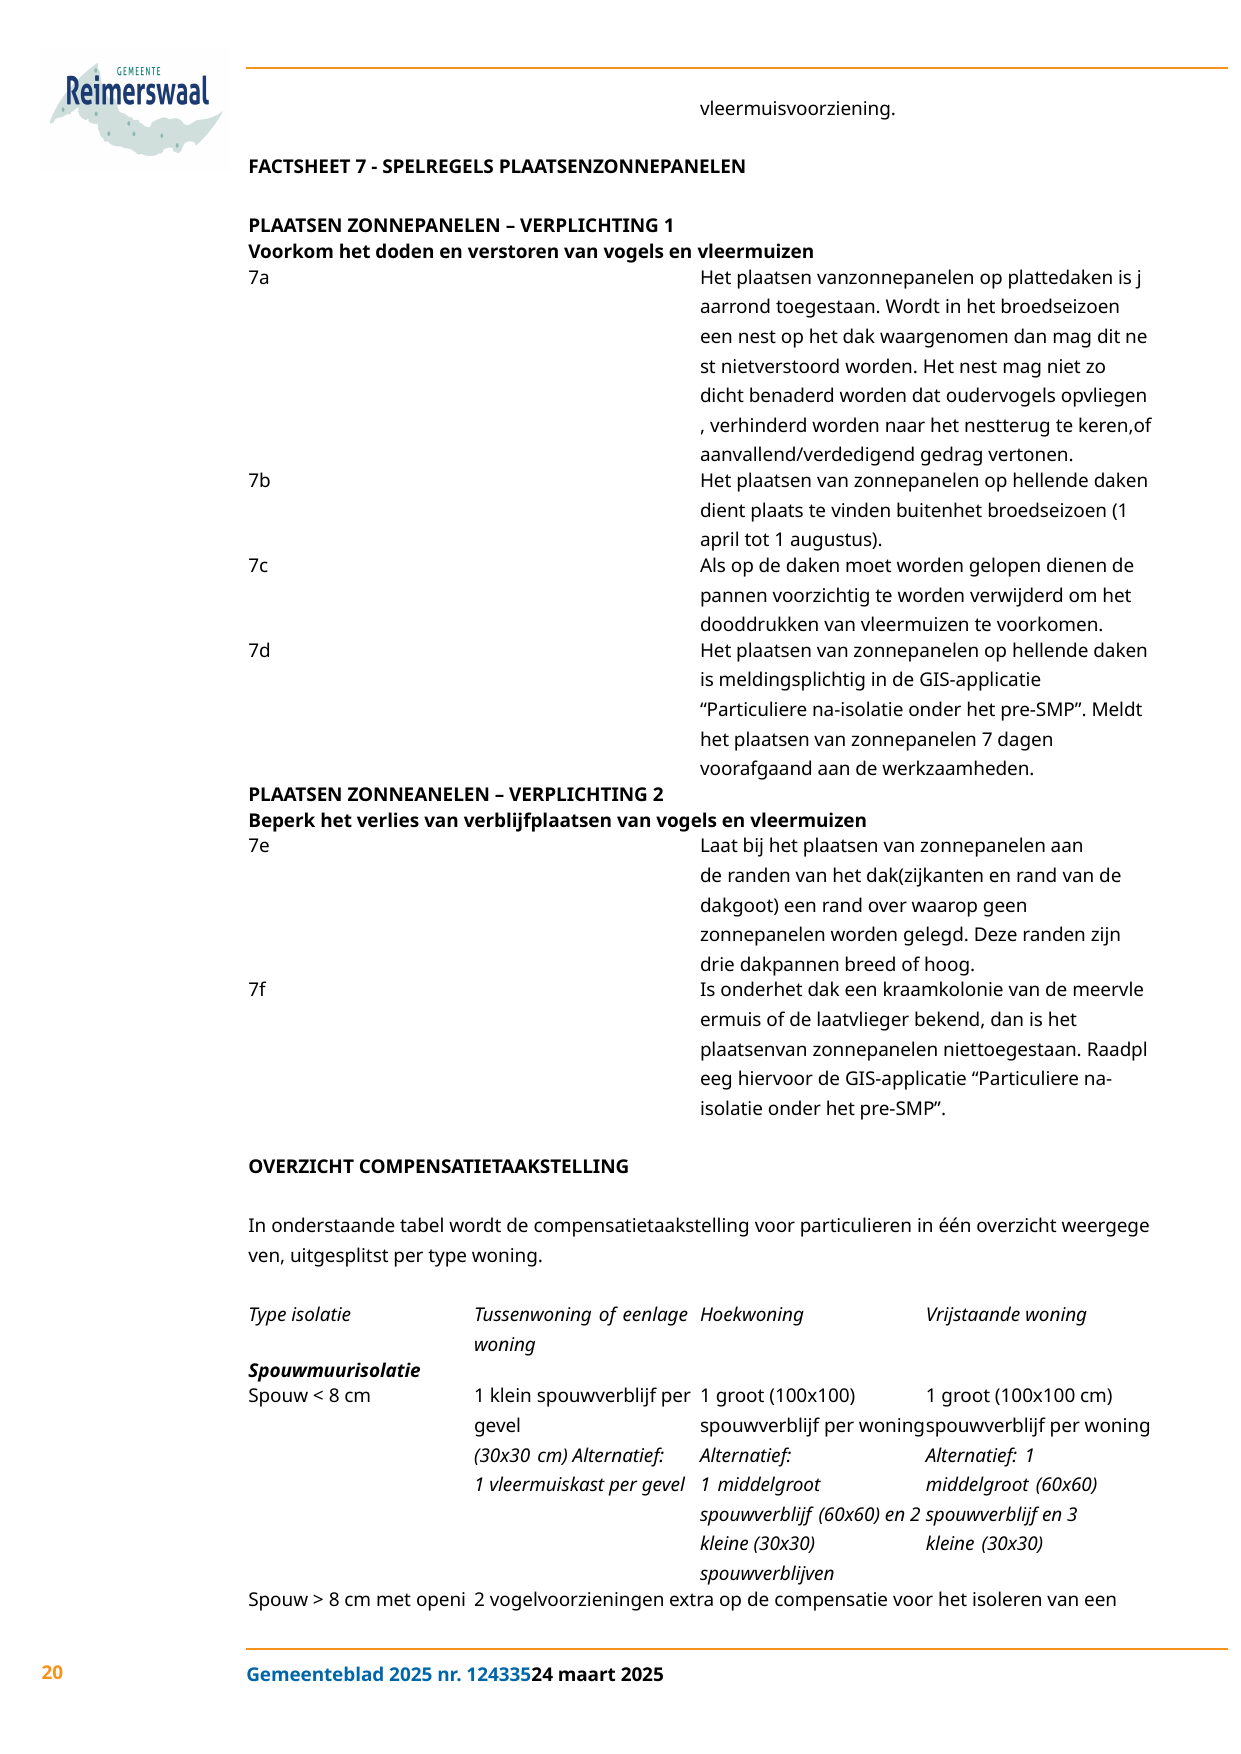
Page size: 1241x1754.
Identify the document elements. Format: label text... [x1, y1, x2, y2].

table_cell Spouw < 8 cm [248, 1383, 474, 1586]
table_cell [248, 95, 700, 121]
text In onderstaande tabel wordt de compensatietaakstelling voor particulieren in één overzicht weergegeven, uitgesplitst per type woning. [248, 1213, 1152, 1268]
table_header PLAATSEN ZONNEPANELEN – VERPLICHTING 1 [248, 213, 1152, 238]
table_cell 1 groot (100x100) spouwverblijf per woning Alternatief: 1 middelgroot spouwverblijf (60x60) en 2 kleine (30x30) spouwverblijven [700, 1383, 926, 1586]
picture [41, 47, 231, 172]
table_cell 7d [248, 637, 700, 781]
table_header Tussenwoning of eenlage woning [474, 1302, 700, 1357]
table_cell 7f [248, 977, 700, 1121]
text FACTSHEET 7 - SPELREGELS PLAATSENZONNEPANELEN [248, 153, 1152, 179]
table_cell Laat bij het plaatsen van zonnepanelen aan de randen van het dak(zijkanten en rand van de dakgoot) een rand over waarop geen zonnepanelen worden gelegd. Deze randen zijn drie dakpannen breed of hoog. [700, 833, 1152, 977]
table_cell 7e [248, 833, 700, 977]
table_cell [474, 1357, 700, 1383]
table_cell [926, 1357, 1152, 1383]
table_cell 2 vogelvoorzieningen extra op de compensatie voor het isoleren van een [474, 1586, 1152, 1612]
table_cell 7a [248, 264, 700, 467]
table_cell Voorkom het doden en verstoren van vogels en vleermuizen [248, 238, 1152, 264]
table_cell 1 klein spouwverblijf per gevel (30x30 cm) Alternatief: 1 vleermuiskast per gevel [474, 1383, 700, 1586]
table_header Hoekwoning [700, 1302, 926, 1357]
table_cell Spouw > 8 cm met openi [248, 1586, 474, 1612]
table_cell [700, 1357, 926, 1383]
table_cell PLAATSEN ZONNEANELEN – VERPLICHTING 2 [248, 781, 1152, 807]
table_header Type isolatie [248, 1302, 474, 1357]
table_cell Spouwmuurisolatie [248, 1357, 474, 1383]
table_cell Het plaatsen vanzonnepanelen op plattedaken is jaarrond toegestaan. Wordt in het broedseizoen een nest op het dak waargenomen dan mag dit nest nietverstoord worden. Het nest mag niet zo dicht benaderd worden dat oudervogels opvliegen, verhinderd worden naar het nestterug te keren,of aanvallend/verdedigend gedrag vertonen. [700, 264, 1152, 467]
table_header Vrijstaande woning [926, 1302, 1152, 1357]
table_cell 1 groot (100x100 cm) spouwverblijf per woning Alternatief: 1 middelgroot (60x60) spouwverblijf en 3 kleine (30x30) [926, 1383, 1152, 1586]
table_cell 7b [248, 467, 700, 552]
table_cell 7c [248, 552, 700, 637]
table_cell Beperk het verlies van verblijfplaatsen van vogels en vleermuizen [248, 807, 1152, 833]
table_cell Het plaatsen van zonnepanelen op hellende dakendient plaats te vinden buitenhet broedseizoen (1 april tot 1 augustus). [700, 467, 1152, 552]
table_cell Als op de daken moet worden gelopen dienen de pannen voorzichtig te worden verwijderd om het dooddrukken van vleermuizen te voorkomen. [700, 552, 1152, 637]
table_cell Het plaatsen van zonnepanelen op hellende daken is meldingsplichtig in de GIS-applicatie “Particuliere na-isolatie onder het pre-SMP”. Meldt het plaatsen van zonnepanelen 7 dagen voorafgaand aan de werkzaamheden. [700, 637, 1152, 781]
table_cell vleermuisvoorziening. [700, 95, 1152, 121]
text OVERZICHT COMPENSATIETAAKSTELLING [248, 1153, 1152, 1179]
table_cell Is onderhet dak een kraamkolonie van de meervleermuis of de laatvlieger bekend, dan is het plaatsenvan zonnepanelen niettoegestaan. Raadpleeg hiervoor de GIS-applicatie “Particuliere na-isolatie onder het pre-SMP”. [700, 977, 1152, 1121]
